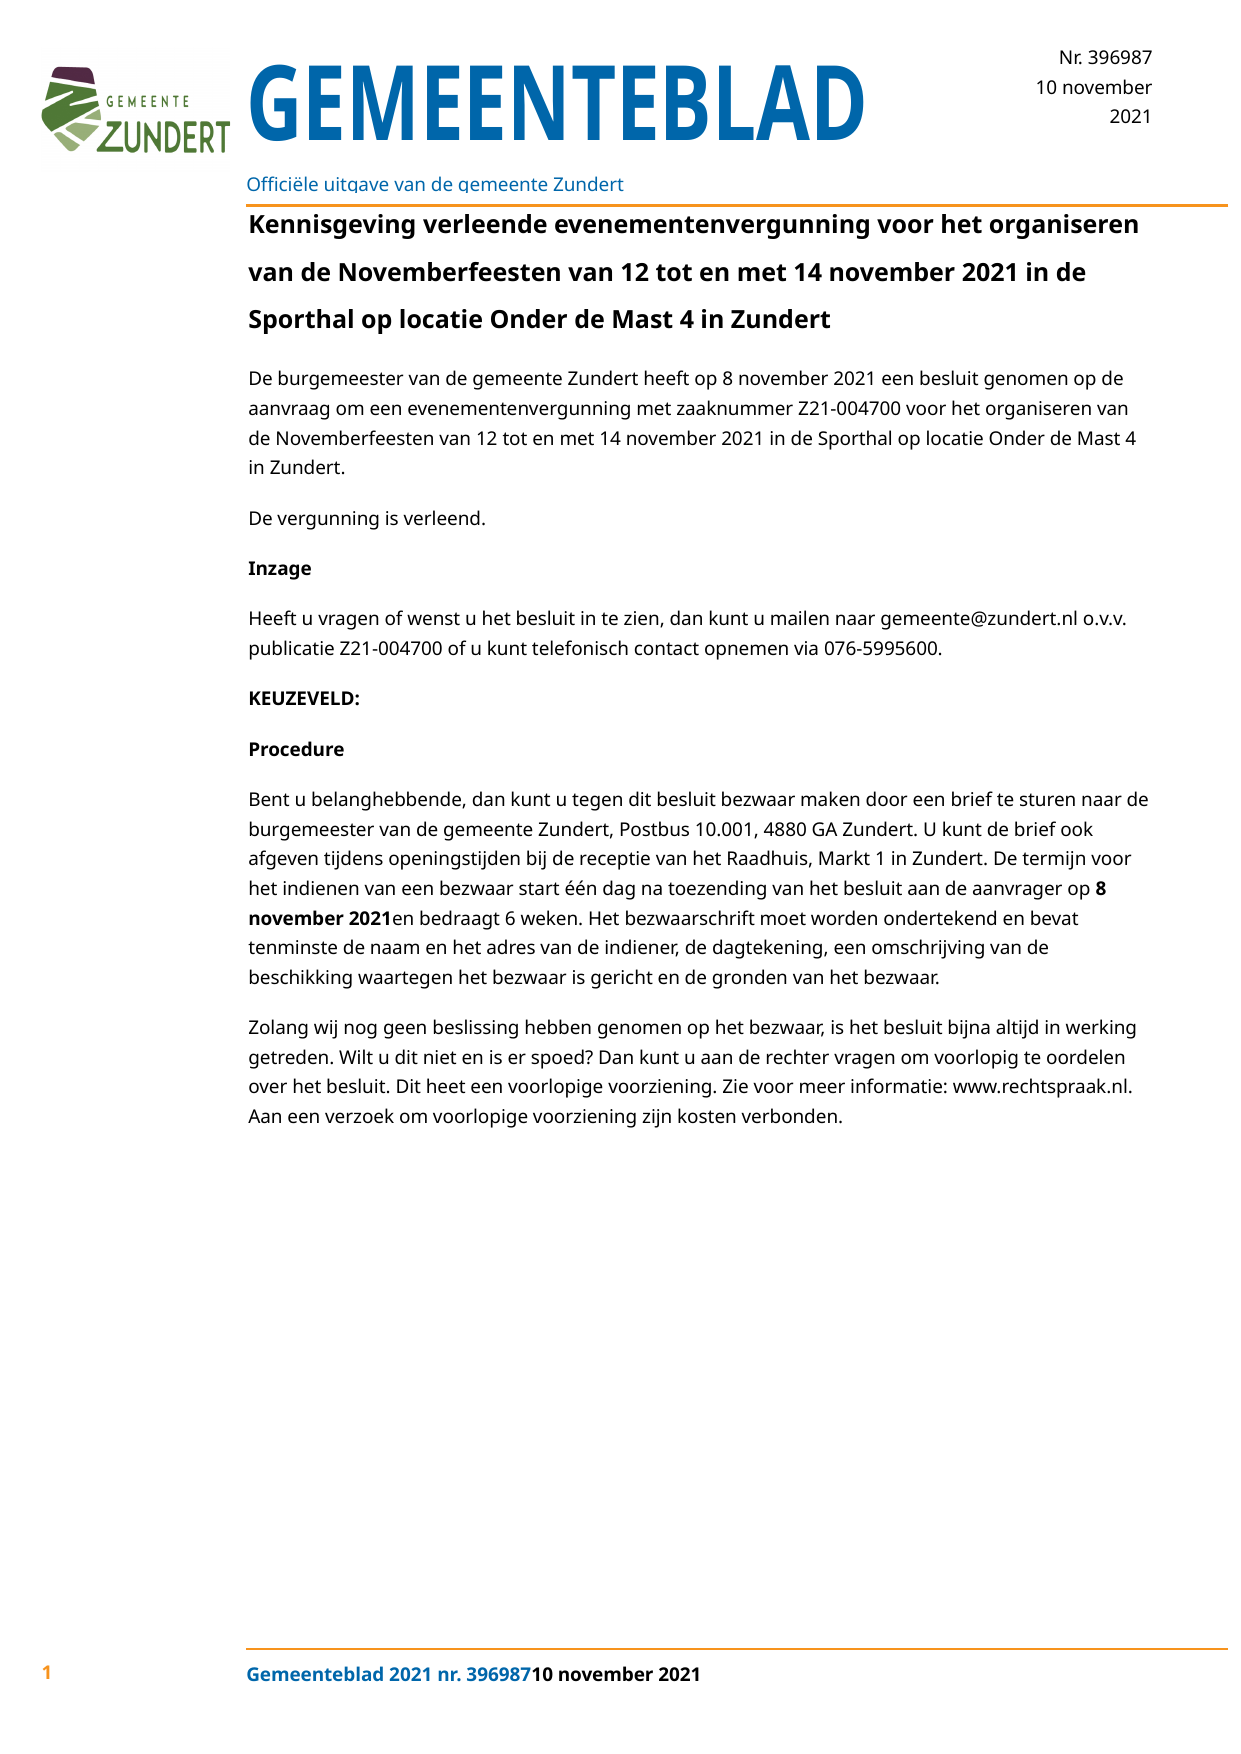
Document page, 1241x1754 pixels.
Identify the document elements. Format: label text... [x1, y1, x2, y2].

text Kennisgeving verleende evenementenvergunning voor het organiseren van de Novemberfeesten van 12 tot en met 14 november 2021 in de Sporthal op locatie Onder de Mast 4 in Zundert [248, 207, 1152, 336]
text De vergunning is verleend. [248, 505, 1152, 530]
text De burgemeester van de gemeente Zundert heeft op 8 november 2021 een besluit genomen op de aanvraag om een evenementenvergunning met zaaknummer Z21-004700 voor het organiseren van de Novemberfeesten van 12 tot en met 14 november 2021 in de Sporthal op locatie Onder de Mast 4 in Zundert. [248, 366, 1152, 480]
text Bent u belanghebbende, dan kunt u tegen dit besluit bezwaar maken door een brief te sturen naar de burgemeester van de gemeente Zundert, Postbus 10.001, 4880 GA Zundert. U kunt de brief ook afgeven tijdens openingstijden bij de receptie van het Raadhuis, Markt 1 in Zundert. De termijn voor het indienen van een bezwaar start één dag na toezending van het besluit aan de aanvrager op 8 november 2021en bedraagt 6 weken. Het bezwaarschrift moet worden ondertekend en bevat tenminste de naam en het adres van de indiener, de dagtekening, een omschrijving van de beschikking waartegen het bezwaar is gericht en de gronden van het bezwaar. [248, 786, 1152, 989]
text Inzage [248, 555, 1152, 581]
text KEUZEVELD: [248, 686, 1152, 711]
text Procedure [248, 736, 1152, 762]
text Heeft u vragen of wenst u het besluit in te zien, dan kunt u mailen naar gemeente@zundert.nl o.v.v. publicatie Z21-004700 of u kunt telefonisch contact opnemen via 076-5995600. [248, 606, 1152, 661]
picture [41, 47, 231, 172]
text Zolang wij nog geen beslissing hebben genomen op het bezwaar, is het besluit bijna altijd in werking getreden. Wilt u dit niet en is er spoed? Dan kunt u aan de rechter vragen om voorlopig te oordelen over het besluit. Dit heet een voorlopige voorziening. Zie voor meer informatie: www.rechtspraak.nl. Aan een verzoek om voorlopige voorziening zijn kosten verbonden. [248, 1014, 1152, 1129]
